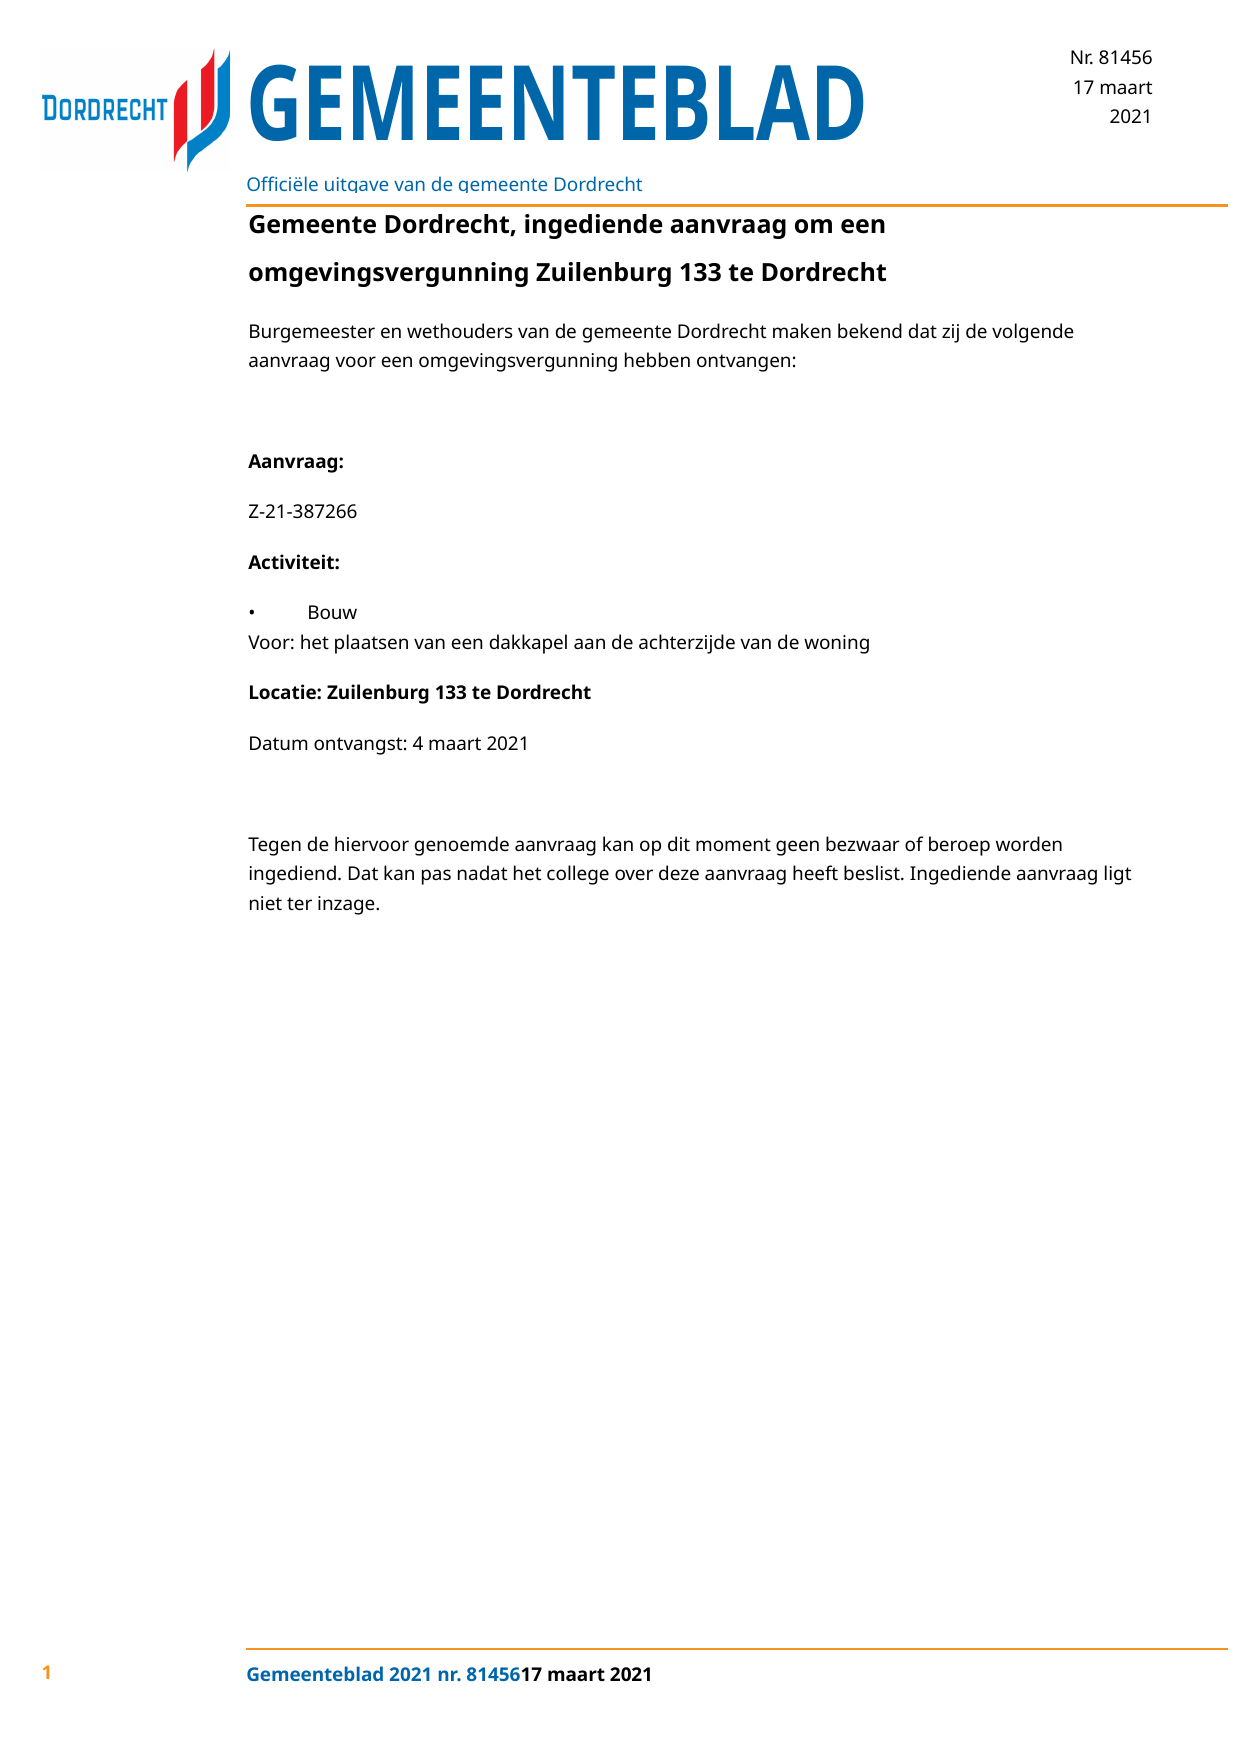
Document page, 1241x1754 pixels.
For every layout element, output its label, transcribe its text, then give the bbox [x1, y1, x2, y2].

text Burgemeester en wethouders van de gemeente Dordrecht maken bekend dat zij de volgende aanvraag voor een omgevingsvergunning hebben ontvangen: [248, 318, 1152, 373]
text Gemeente Dordrecht, ingediende aanvraag om een omgevingsvergunning Zuilenburg 133 te Dordrecht [248, 207, 1152, 288]
text Locatie: Zuilenburg 133 te Dordrecht [248, 679, 1152, 705]
text Activiteit: [248, 549, 1152, 575]
text Tegen de hiervoor genoemde aanvraag kan op dit moment geen bezwaar of beroep worden ingediend. Dat kan pas nadat het college over deze aanvraag heeft beslist. Ingediende aanvraag ligt niet ter inzage. [248, 831, 1152, 916]
picture [41, 47, 231, 172]
text Aanvraag: [248, 448, 1152, 474]
text Datum ontvangst: 4 maart 2021 [248, 730, 1152, 756]
list Bouw [248, 599, 1152, 625]
text Z-21-387266 [248, 499, 1152, 524]
text Voor: het plaatsen van een dakkapel aan de achterzijde van de woning [248, 629, 1152, 655]
